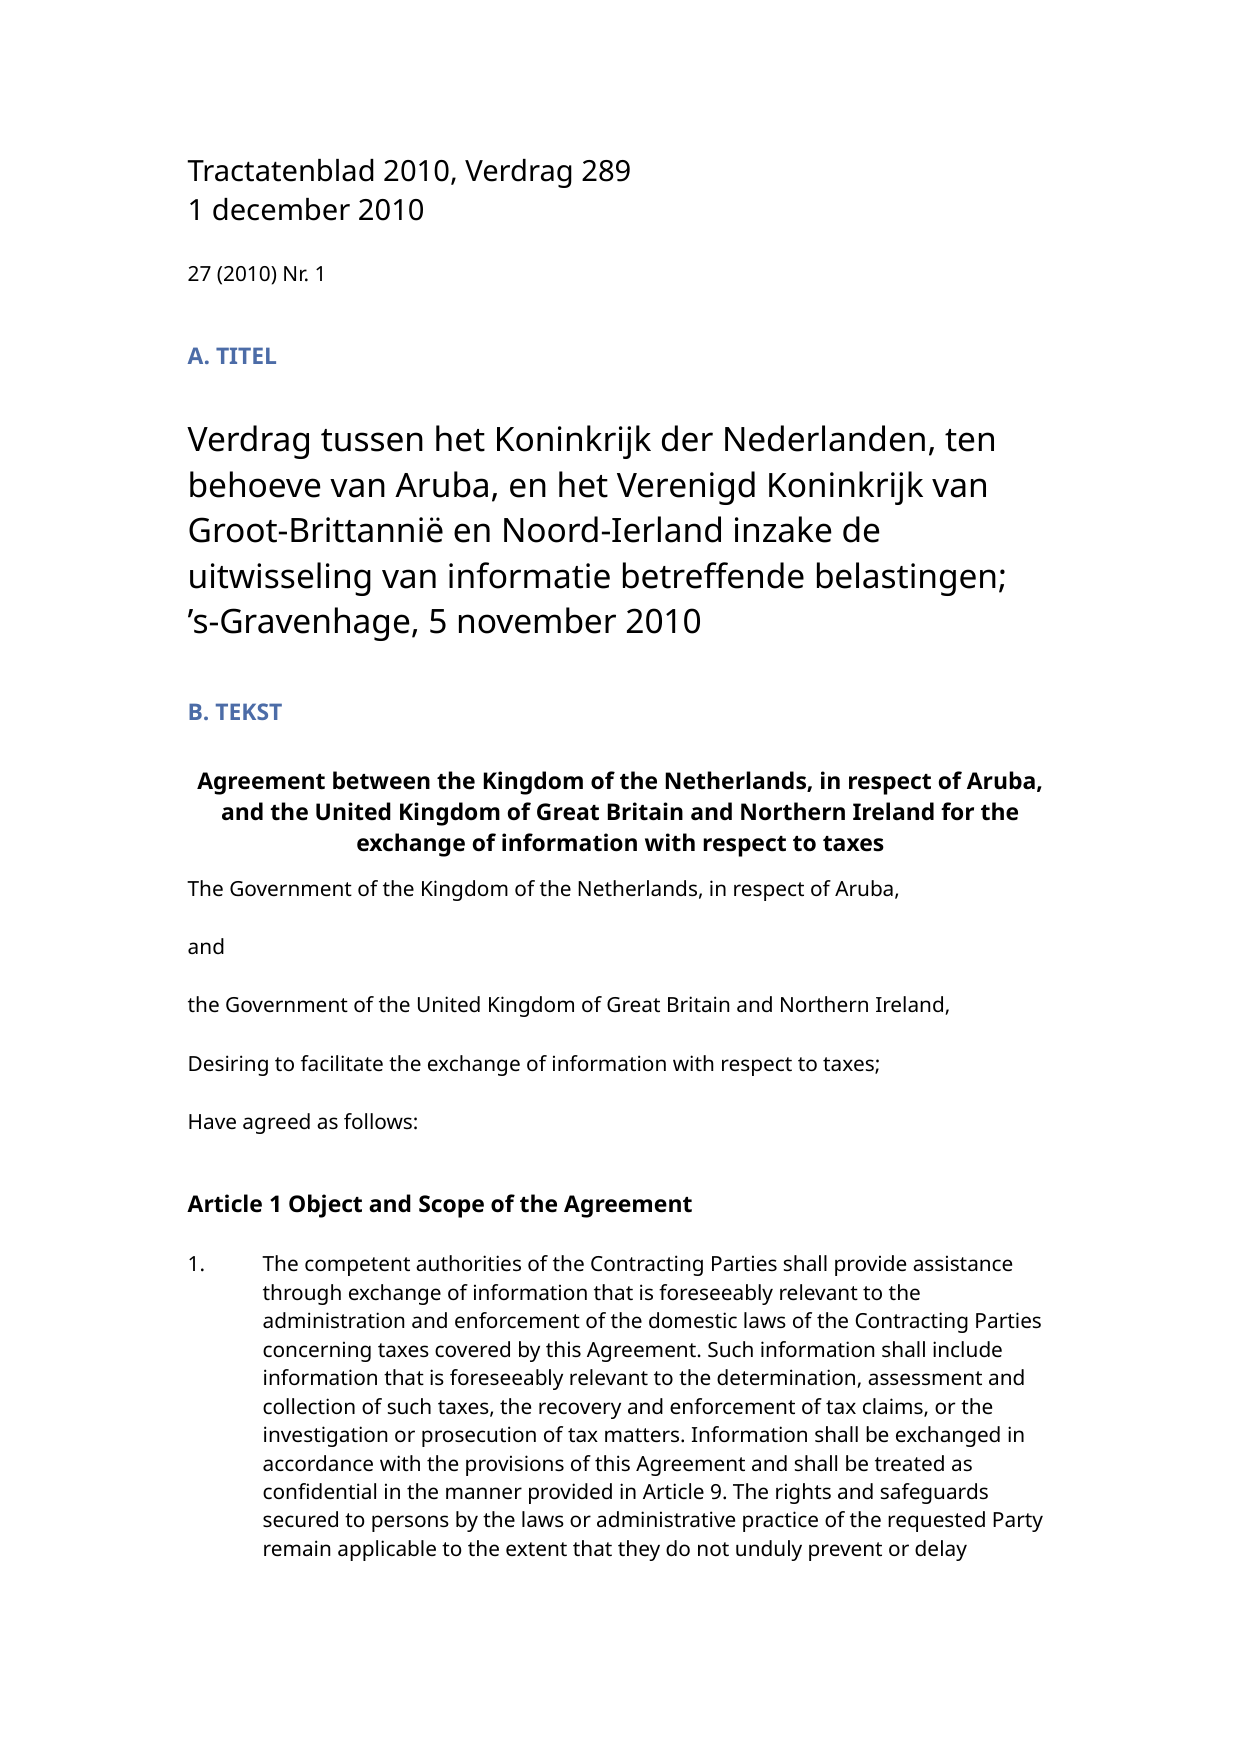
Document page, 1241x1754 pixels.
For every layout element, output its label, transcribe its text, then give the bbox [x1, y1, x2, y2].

subtitle Agreement between the Kingdom of the Netherlands, in respect of Aruba, and the United Kingdom of Great Britain and Northern Ireland for the exchange of information with respect to taxes [187, 765, 1053, 859]
subtitle A. TITEL [187, 340, 1053, 371]
subtitle B. TEKST [187, 696, 1053, 727]
text the Government of the United Kingdom of Great Britain and Northern Ireland, [187, 991, 1053, 1019]
text Tractatenblad 2010, Verdrag 289 [187, 150, 1053, 190]
list The competent authorities of the Contracting Parties shall provide assistance through exchange of information that is foreseeably relevant to the administration and enforcement of the domestic laws of the Contracting Parties concerning taxes covered by this Agreement. Such information shall include information that is foreseeably relevant to the determination, assessment and collection of such taxes, the recovery and enforcement of tax claims, or the investigation or prosecution of tax matters. Information shall be exchanged in accordance with the provisions of this Agreement and shall be treated as confidential in the manner provided in Article 9. The rights and safeguards secured to persons by the laws or administrative practice of the requested Party remain applicable to the extent that they do not unduly prevent or delay [187, 1249, 1053, 1562]
text Have agreed as follows: [187, 1107, 1053, 1136]
text Desiring to facilitate the exchange of information with respect to taxes; [187, 1049, 1053, 1077]
text Verdrag tussen het Koninkrijk der Nederlanden, ten behoeve van Aruba, en het Verenigd Koninkrijk van Groot-Brittannië en Noord-Ierland inzake de uitwisseling van informatie betreffende belastingen; [187, 416, 1053, 598]
text and [187, 932, 1053, 961]
text 27 (2010) Nr. 1 [187, 259, 1053, 287]
subtitle Article 1 Object and Scope of the Agreement [187, 1188, 1053, 1219]
text ’s-Gravenhage, 5 november 2010 [187, 598, 1053, 644]
text 1 december 2010 [187, 190, 1053, 229]
text The Government of the Kingdom of the Netherlands, in respect of Aruba, [187, 874, 1053, 902]
